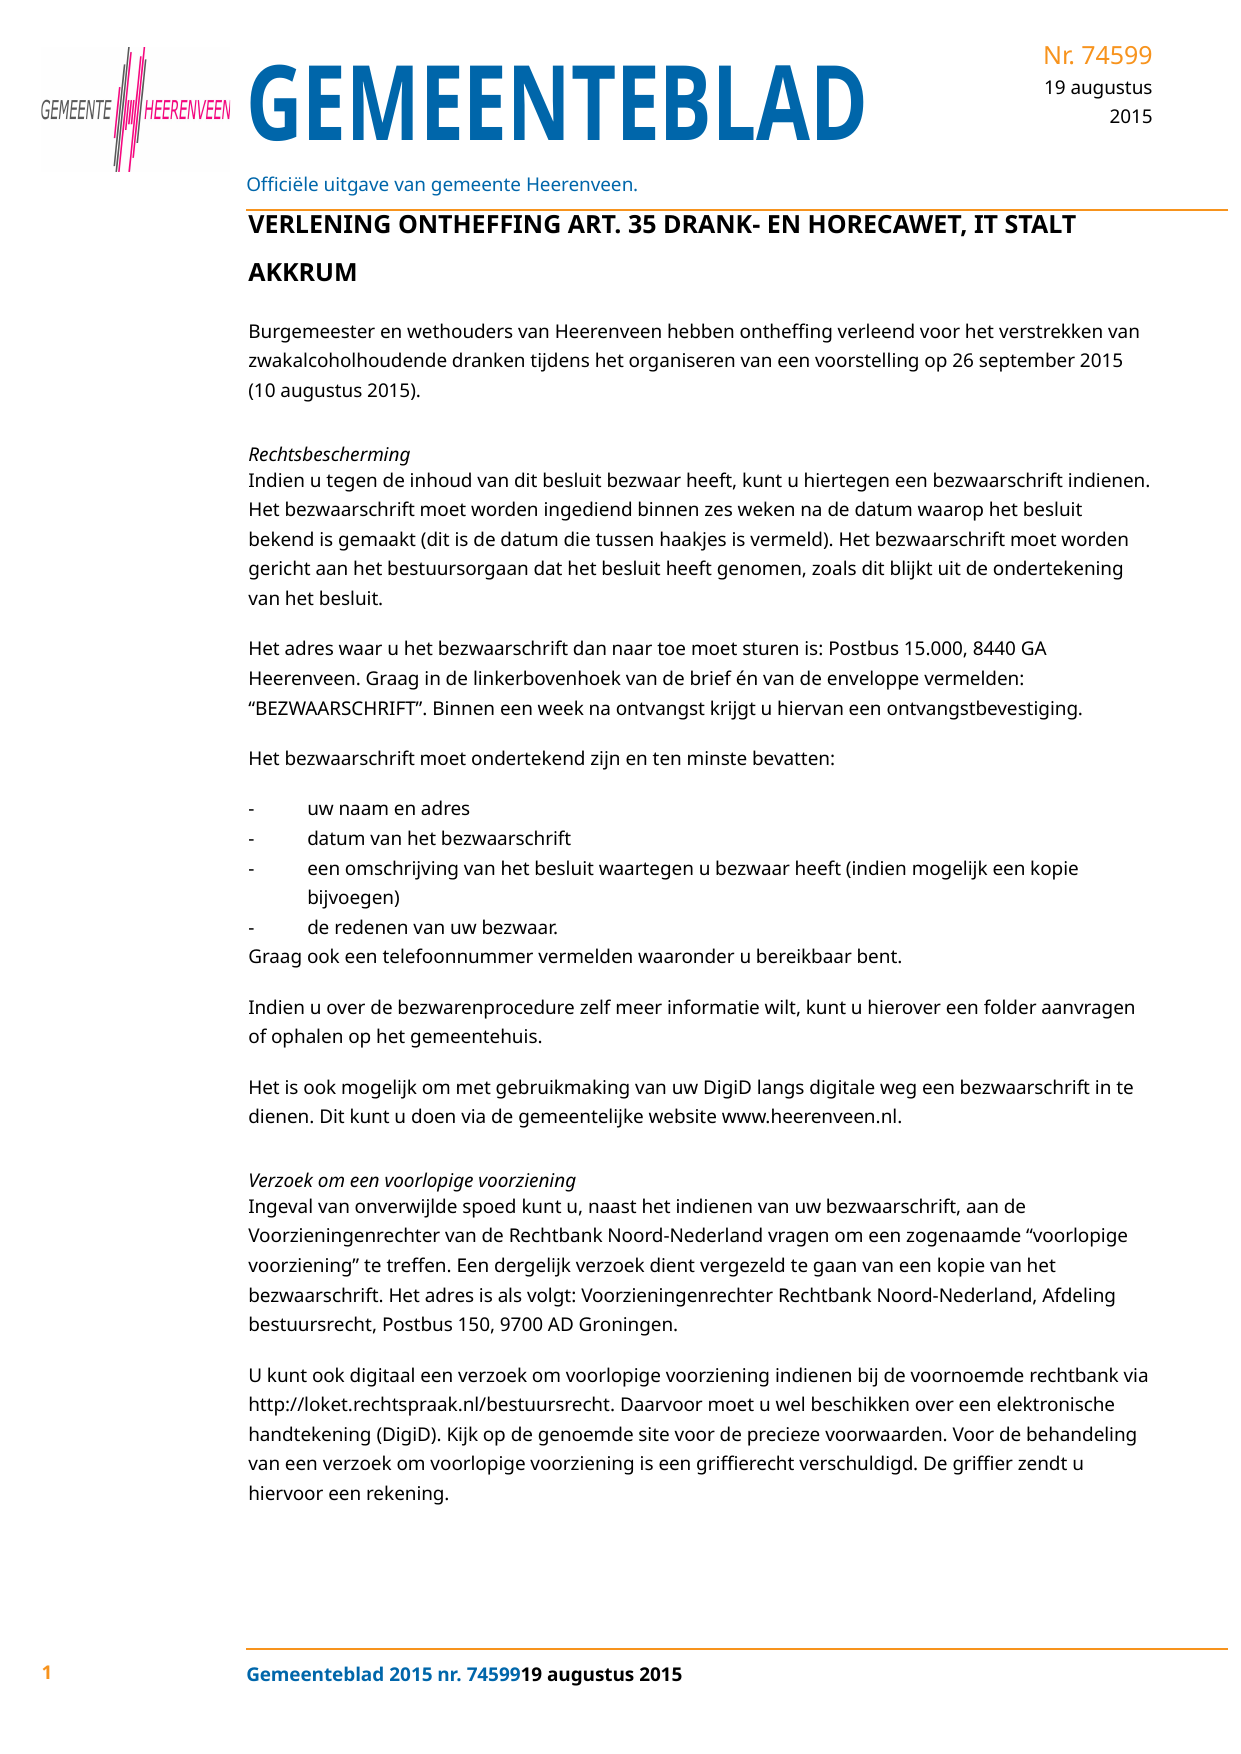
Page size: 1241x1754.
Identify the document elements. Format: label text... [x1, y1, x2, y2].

text Het adres waar u het bezwaarschrift dan naar toe moet sturen is: Postbus 15.000, 8440 GA Heerenveen. Graag in de linkerbovenhoek van de brief én van de enveloppe vermelden: “BEZWAARSCHRIFT”. Binnen een week na ontvangst krijgt u hiervan een ontvangstbevestiging. [248, 636, 1152, 720]
text Het is ook mogelijk om met gebruikmaking van uw DigiD langs digitale weg een bezwaarschrift in te dienen. Dit kunt u doen via de gemeentelijke website www.heerenveen.nl. [248, 1074, 1152, 1129]
text VERLENING ONTHEFFING ART. 35 DRANK- EN HORECAWET, IT STALT AKKRUM [248, 211, 1152, 288]
text Indien u tegen de inhoud van dit besluit bezwaar heeft, kunt u hiertegen een bezwaarschrift indienen. Het bezwaarschrift moet worden ingediend binnen zes weken na de datum waarop het besluit bekend is gemaakt (dit is de datum die tussen haakjes is vermeld). Het bezwaarschrift moet worden gericht aan het bestuursorgaan dat het besluit heeft genomen, zoals dit blijkt uit de ondertekening van het besluit. [248, 467, 1152, 611]
picture [41, 47, 231, 172]
list uw naam en adres [248, 796, 1152, 821]
list datum van het bezwaarschrift [248, 825, 1152, 851]
list de redenen van uw bezwaar. [248, 914, 1152, 939]
text Ingeval van onverwijlde spoed kunt u, naast het indienen van uw bezwaarschrift, aan de Voorzieningenrechter van de Rechtbank Noord-Nederland vragen om een zogenaamde “voorlopige voorziening” te treffen. Een dergelijk verzoek dient vergezeld te gaan van een kopie van het bezwaarschrift. Het adres is als volgt: Voorzieningenrechter Rechtbank Noord-Nederland, Afdeling bestuursrecht, Postbus 150, 9700 AD Groningen. [248, 1193, 1152, 1337]
text Burgemeester en wethouders van Heerenveen hebben ontheffing verleend voor het verstrekken van zwakalcoholhoudende dranken tijdens het organiseren van een voorstelling op 26 september 2015 (10 augustus 2015). [248, 318, 1152, 403]
text Verzoek om een voorlopige voorziening [248, 1167, 1152, 1193]
text Indien u over de bezwarenprocedure zelf meer informatie wilt, kunt u hierover een folder aanvragen of ophalen op het gemeentehuis. [248, 994, 1152, 1049]
text Rechtsbescherming [248, 441, 1152, 467]
text Het bezwaarschrift moet ondertekend zijn en ten minste bevatten: [248, 745, 1152, 771]
text Graag ook een telefoonnummer vermelden waaronder u bereikbaar bent. [248, 943, 1152, 969]
text U kunt ook digitaal een verzoek om voorlopige voorziening indienen bij de voornoemde rechtbank via http://loket.rechtspraak.nl/bestuursrecht. Daarvoor moet u wel beschikken over een elektronische handtekening (DigiD). Kijk op de genoemde site voor de precieze voorwaarden. Voor de behandeling van een verzoek om voorlopige voorziening is een griffierecht verschuldigd. De griffier zendt u hiervoor een rekening. [248, 1362, 1152, 1506]
list een omschrijving van het besluit waartegen u bezwaar heeft (indien mogelijk een kopie bijvoegen) [248, 855, 1152, 910]
